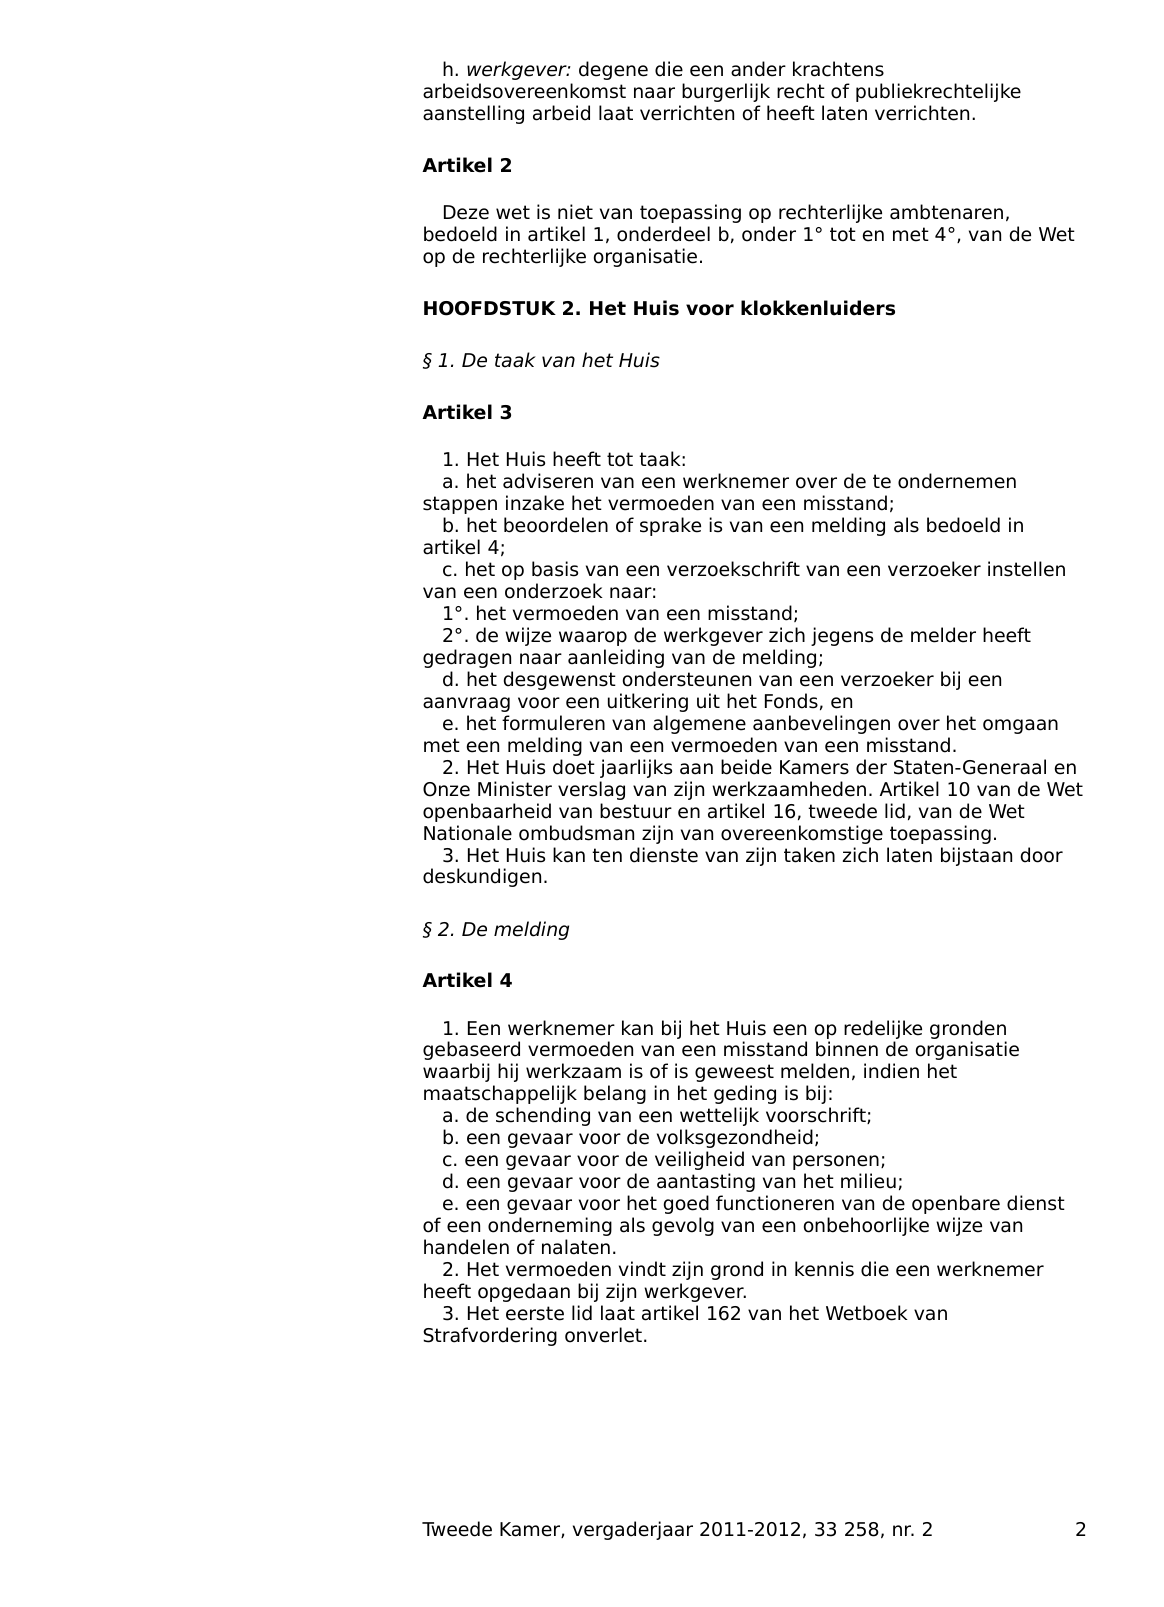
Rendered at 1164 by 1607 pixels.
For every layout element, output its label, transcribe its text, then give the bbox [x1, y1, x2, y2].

text b. een gevaar voor de volksgezondheid; [422, 1127, 1087, 1149]
text h. werkgever: degene die een ander krachtens arbeidsovereenkomst naar burgerlijk recht of publiekrechtelijke aanstelling arbeid laat verrichten of heeft laten verrichten. [422, 59, 1087, 125]
subtitle Artikel 2 [422, 155, 1087, 177]
text Deze wet is niet van toepassing op rechterlijke ambtenaren, bedoeld in artikel 1, onderdeel b, onder 1° tot en met 4°, van de Wet op de rechterlijke organisatie. [422, 202, 1087, 268]
text a. het adviseren van een werknemer over de te ondernemen stappen inzake het vermoeden van een misstand; [422, 471, 1087, 515]
subtitle HOOFDSTUK 2. Het Huis voor klokkenluiders [422, 298, 1087, 320]
text 2. Het vermoeden vindt zijn grond in kennis die een werknemer heeft opgedaan bij zijn werkgever. [422, 1259, 1087, 1303]
text c. het op basis van een verzoekschrift van een verzoeker instellen van een onderzoek naar: [422, 559, 1087, 603]
text 3. Het eerste lid laat artikel 162 van het Wetboek van Strafvordering onverlet. [422, 1303, 1087, 1347]
text 1. Het Huis heeft tot taak: [422, 449, 1087, 471]
text 2°. de wijze waarop de werkgever zich jegens de melder heeft gedragen naar aanleiding van de melding; [422, 625, 1087, 669]
subtitle § 2. De melding [422, 918, 1087, 940]
text c. een gevaar voor de veiligheid van personen; [422, 1149, 1087, 1171]
text 1°. het vermoeden van een misstand; [422, 603, 1087, 625]
text 3. Het Huis kan ten dienste van zijn taken zich laten bijstaan door deskundigen. [422, 844, 1087, 888]
text a. de schending van een wettelijk voorschrift; [422, 1105, 1087, 1127]
text e. het formuleren van algemene aanbevelingen over het omgaan met een melding van een vermoeden van een misstand. [422, 713, 1087, 757]
text e. een gevaar voor het goed functioneren van de openbare dienst of een onderneming als gevolg van een onbehoorlijke wijze van handelen of nalaten. [422, 1193, 1087, 1259]
text 2. Het Huis doet jaarlijks aan beide Kamers der Staten-Generaal en Onze Minister verslag van zijn werkzaamheden. Artikel 10 van de Wet openbaarheid van bestuur en artikel 16, tweede lid, van de Wet Nationale ombudsman zijn van overeenkomstige toepassing. [422, 757, 1087, 844]
subtitle Artikel 4 [422, 970, 1087, 992]
text 1. Een werknemer kan bij het Huis een op redelijke gronden gebaseerd vermoeden van een misstand binnen de organisatie waarbij hij werkzaam is of is geweest melden, indien het maatschappelijk belang in het geding is bij: [422, 1017, 1087, 1105]
text d. een gevaar voor de aantasting van het milieu; [422, 1171, 1087, 1193]
subtitle Artikel 3 [422, 402, 1087, 424]
text b. het beoordelen of sprake is van een melding als bedoeld in artikel 4; [422, 515, 1087, 559]
subtitle § 1. De taak van het Huis [422, 350, 1087, 372]
text d. het desgewenst ondersteunen van een verzoeker bij een aanvraag voor een uitkering uit het Fonds, en [422, 669, 1087, 713]
